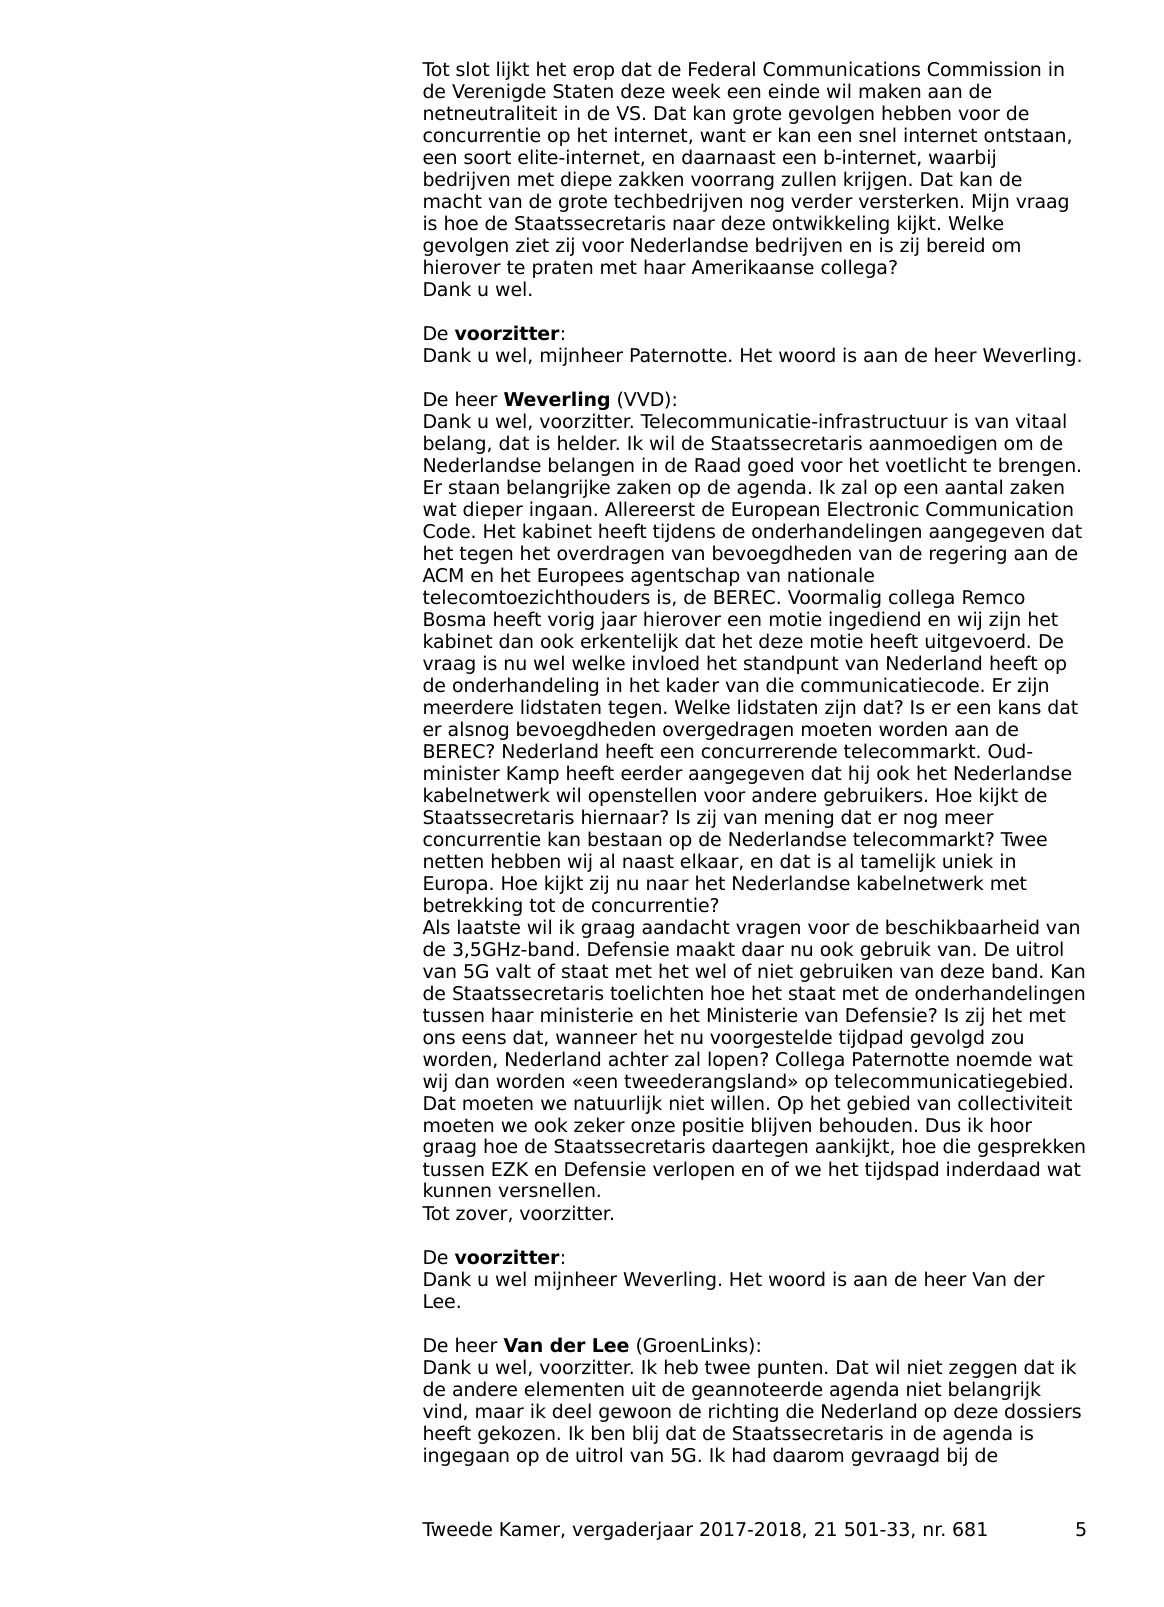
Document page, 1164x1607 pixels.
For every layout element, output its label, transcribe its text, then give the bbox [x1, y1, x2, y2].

text De voorzitter: [422, 1247, 1087, 1268]
text De heer Weverling (VVD): [422, 389, 1087, 411]
text Dank u wel mijnheer Weverling. Het woord is aan de heer Van der Lee. [422, 1268, 1087, 1312]
text De voorzitter: [422, 323, 1087, 345]
text Als laatste wil ik graag aandacht vragen voor de beschikbaarheid van de 3,5GHz-band. Defensie maakt daar nu ook gebruik van. De uitrol van 5G valt of staat met het wel of niet gebruiken van deze band. Kan de Staatssecretaris toelichten hoe het staat met de onderhandelingen tussen haar ministerie en het Ministerie van Defensie? Is zij het met ons eens dat, wanneer het nu voorgestelde tijdpad gevolgd zou worden, Nederland achter zal lopen? Collega Paternotte noemde wat wij dan worden «een tweederangsland» op telecommunicatiegebied. Dat moeten we natuurlijk niet willen. Op het gebied van collectiviteit moeten we ook zeker onze positie blijven behouden. Dus ik hoor graag hoe de Staatssecretaris daartegen aankijkt, hoe die gesprekken tussen EZK en Defensie verlopen en of we het tijdspad inderdaad wat kunnen versnellen. [422, 917, 1087, 1202]
text Dank u wel, voorzitter. Telecommunicatie-infrastructuur is van vitaal belang, dat is helder. Ik wil de Staatssecretaris aanmoedigen om de Nederlandse belangen in de Raad goed voor het voetlicht te brengen. Er staan belangrijke zaken op de agenda. Ik zal op een aantal zaken wat dieper ingaan. Allereerst de European Electronic Communication Code. Het kabinet heeft tijdens de onderhandelingen aangegeven dat het tegen het overdragen van bevoegdheden van de regering aan de ACM en het Europees agentschap van nationale telecomtoezichthouders is, de BEREC. Voormalig collega Remco Bosma heeft vorig jaar hierover een motie ingediend en wij zijn het kabinet dan ook erkentelijk dat het deze motie heeft uitgevoerd. De vraag is nu wel welke invloed het standpunt van Nederland heeft op de onderhandeling in het kader van die communicatiecode. Er zijn meerdere lidstaten tegen. Welke lidstaten zijn dat? Is er een kans dat er alsnog bevoegdheden overgedragen moeten worden aan de BEREC? Nederland heeft een concurrerende telecommarkt. Oud-minister Kamp heeft eerder aangegeven dat hij ook het Nederlandse kabelnetwerk wil openstellen voor andere gebruikers. Hoe kijkt de Staatssecretaris hiernaar? Is zij van mening dat er nog meer concurrentie kan bestaan op de Nederlandse telecommarkt? Twee netten hebben wij al naast elkaar, en dat is al tamelijk uniek in Europa. Hoe kijkt zij nu naar het Nederlandse kabelnetwerk met betrekking tot de concurrentie? [422, 411, 1087, 917]
text Tot slot lijkt het erop dat de Federal Communications Commission in de Verenigde Staten deze week een einde wil maken aan de netneutraliteit in de VS. Dat kan grote gevolgen hebben voor de concurrentie op het internet, want er kan een snel internet ontstaan, een soort elite-internet, en daarnaast een b-internet, waarbij bedrijven met diepe zakken voorrang zullen krijgen. Dat kan de macht van de grote techbedrijven nog verder versterken. Mijn vraag is hoe de Staatssecretaris naar deze ontwikkeling kijkt. Welke gevolgen ziet zij voor Nederlandse bedrijven en is zij bereid om hierover te praten met haar Amerikaanse collega? [422, 59, 1087, 279]
text Dank u wel, mijnheer Paternotte. Het woord is aan de heer Weverling. [422, 345, 1087, 367]
text Tot zover, voorzitter. [422, 1202, 1087, 1224]
text Dank u wel. [422, 279, 1087, 301]
text Dank u wel, voorzitter. Ik heb twee punten. Dat wil niet zeggen dat ik de andere elementen uit de geannoteerde agenda niet belangrijk vind, maar ik deel gewoon de richting die Nederland op deze dossiers heeft gekozen. Ik ben blij dat de Staatssecretaris in de agenda is ingegaan op de uitrol van 5G. Ik had daarom gevraagd bij de [422, 1357, 1087, 1467]
text De heer Van der Lee (GroenLinks): [422, 1335, 1087, 1357]
